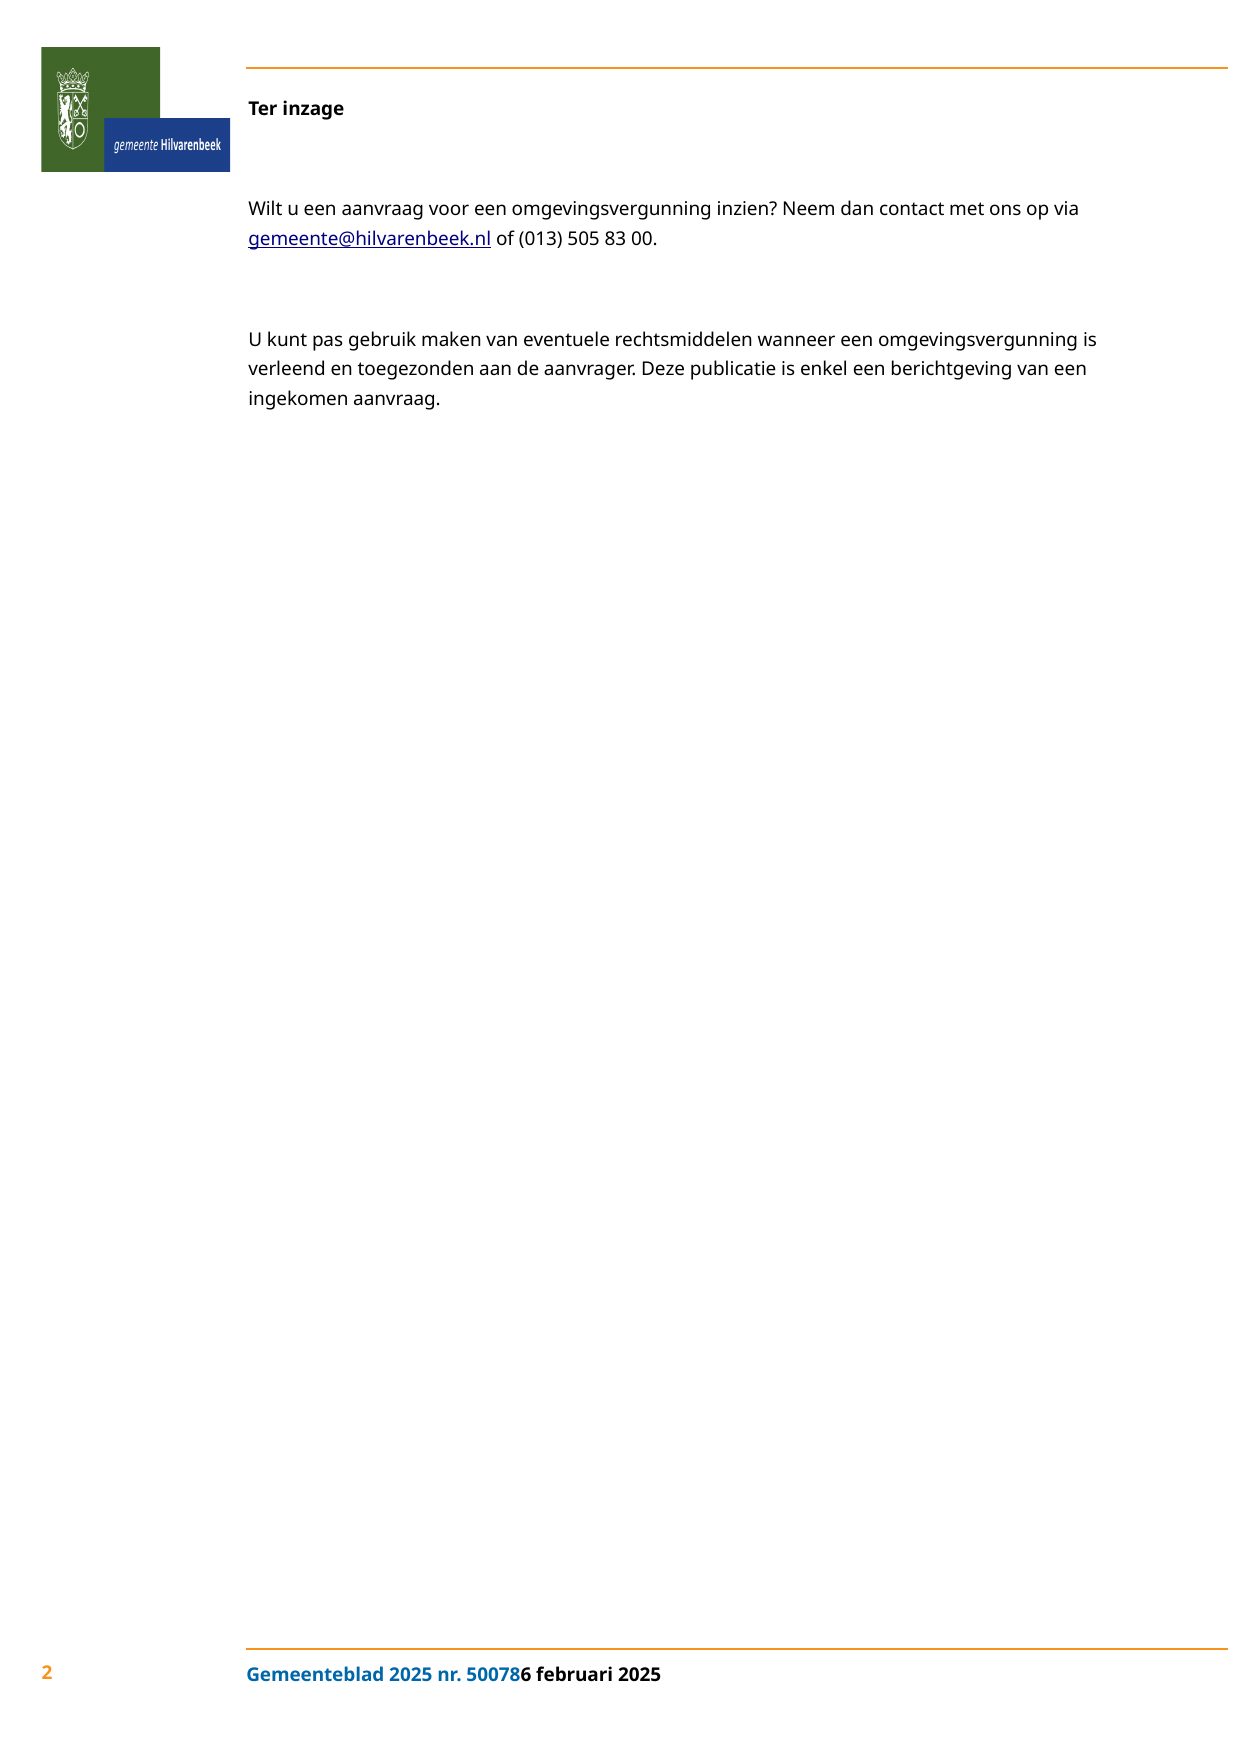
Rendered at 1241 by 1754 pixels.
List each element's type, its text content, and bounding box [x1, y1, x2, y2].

text Wilt u een aanvraag voor een omgevingsvergunning inzien? Neem dan contact met ons op via gemeente@hilvarenbeek.nl of (013) 505 83 00. [248, 196, 1152, 251]
text U kunt pas gebruik maken van eventuele rechtsmiddelen wanneer een omgevingsvergunning is verleend en toegezonden aan de aanvrager. Deze publicatie is enkel een berichtgeving van een ingekomen aanvraag. [248, 326, 1152, 411]
text Ter inzage [248, 95, 1152, 121]
picture [41, 47, 231, 172]
